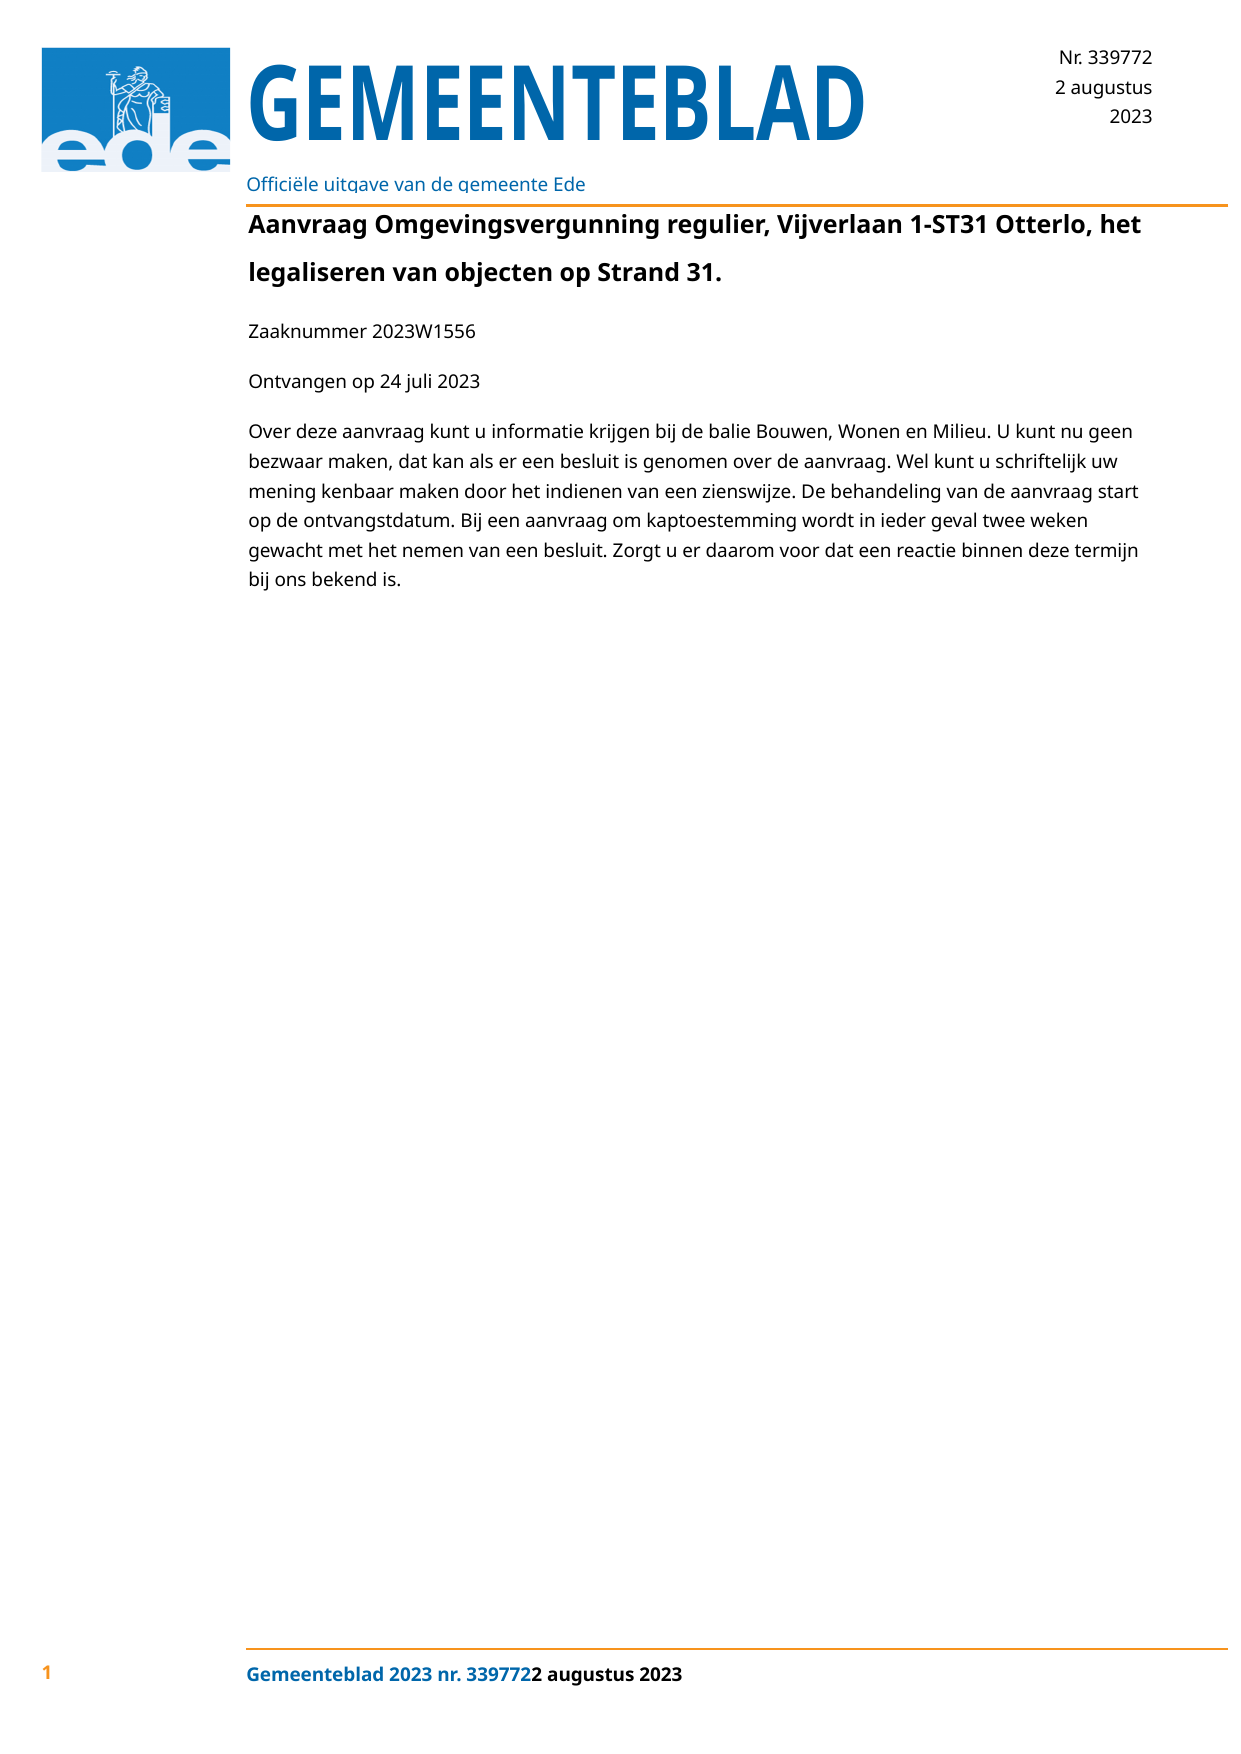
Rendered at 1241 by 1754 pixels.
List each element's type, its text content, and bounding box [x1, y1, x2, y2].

text Ontvangen op 24 juli 2023 [248, 368, 1152, 394]
text Aanvraag Omgevingsvergunning regulier, Vijverlaan 1-ST31 Otterlo, het legaliseren van objecten op Strand 31. [248, 207, 1152, 288]
picture [41, 47, 231, 172]
text Zaaknummer 2023W1556 [248, 318, 1152, 344]
text Over deze aanvraag kunt u informatie krijgen bij de balie Bouwen, Wonen en Milieu. U kunt nu geen bezwaar maken, dat kan als er een besluit is genomen over de aanvraag. Wel kunt u schriftelijk uw mening kenbaar maken door het indienen van een zienswijze. De behandeling van de aanvraag start op de ontvangstdatum. Bij een aanvraag om kaptoestemming wordt in ieder geval twee weken gewacht met het nemen van een besluit. Zorgt u er daarom voor dat een reactie binnen deze termijn bij ons bekend is. [248, 419, 1152, 592]
